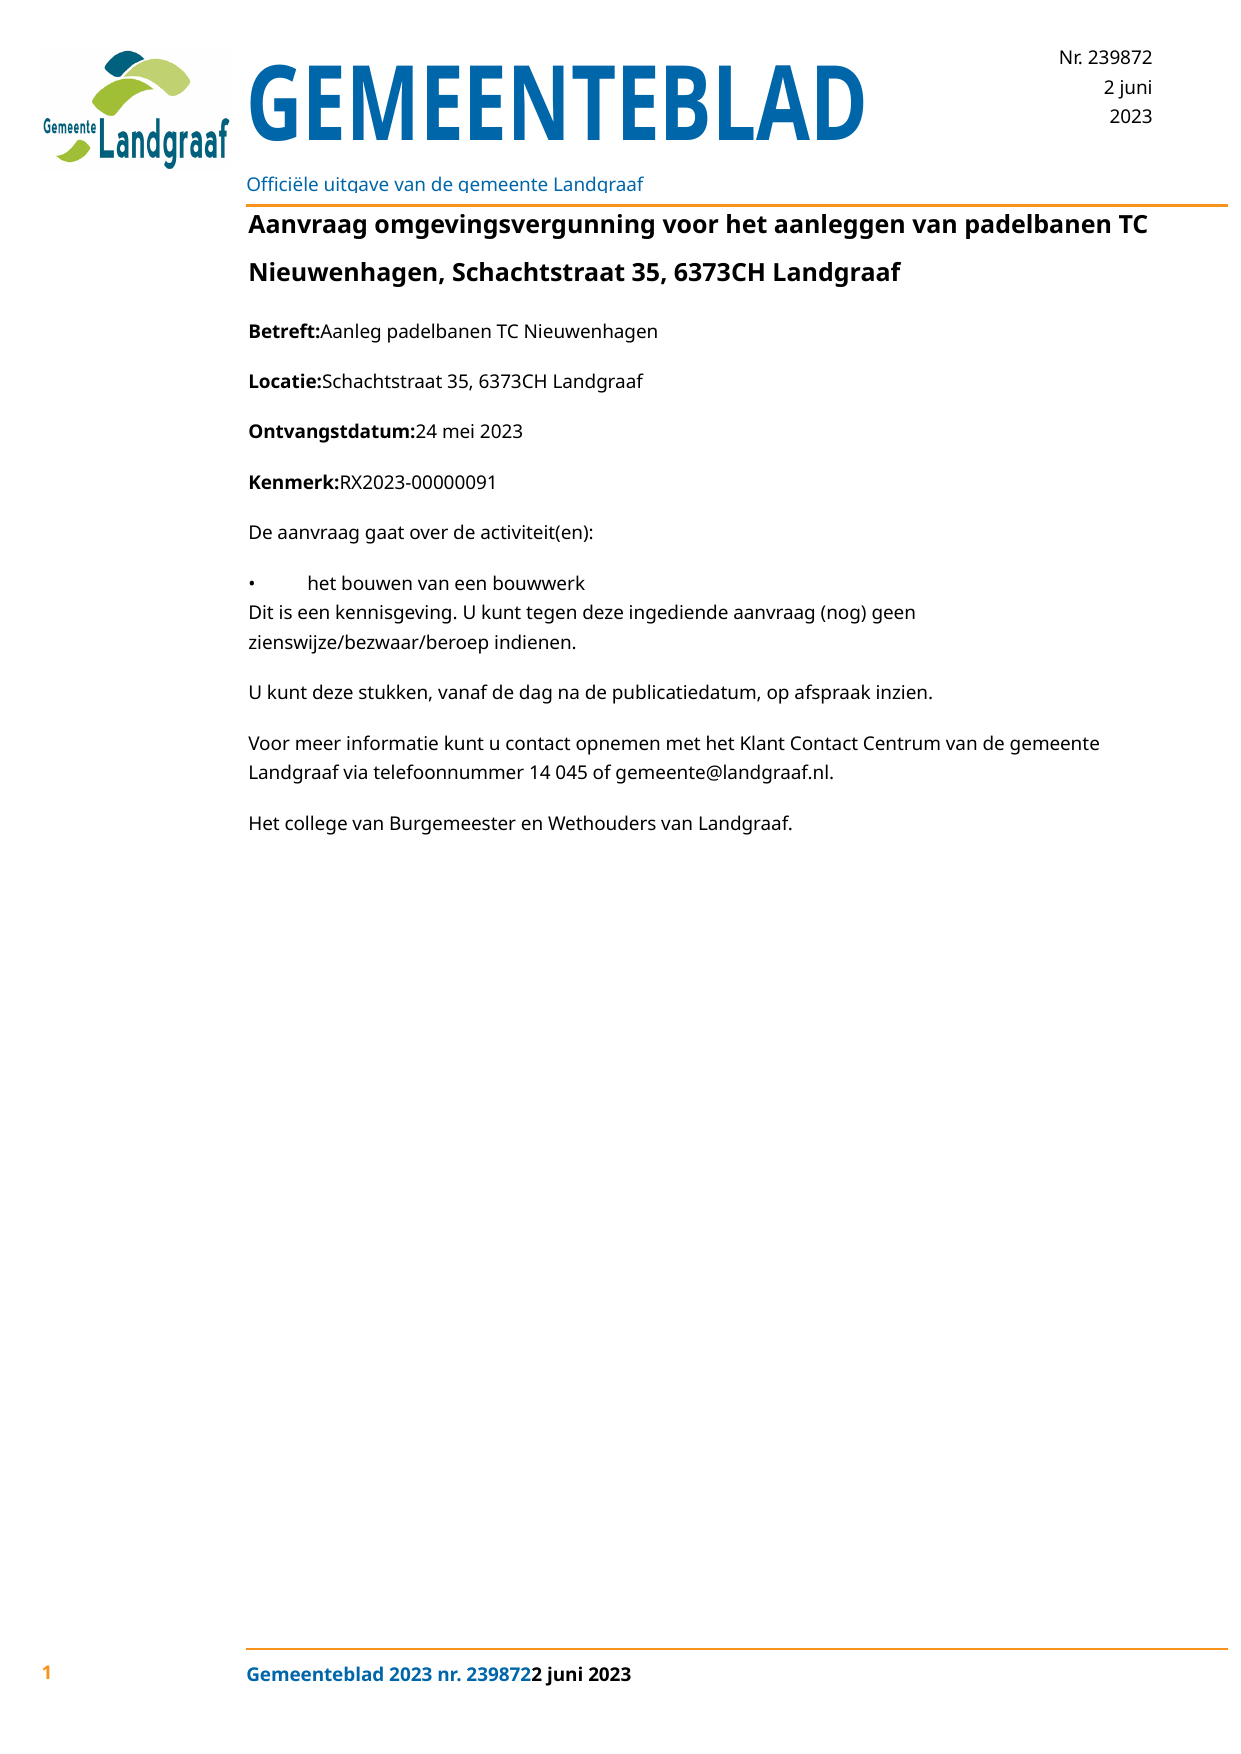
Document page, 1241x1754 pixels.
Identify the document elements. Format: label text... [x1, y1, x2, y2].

text Voor meer informatie kunt u contact opnemen met het Klant Contact Centrum van de gemeente Landgraaf via telefoonnummer 14 045 of gemeente@landgraaf.nl. [248, 730, 1152, 785]
text U kunt deze stukken, vanaf de dag na de publicatiedatum, op afspraak inzien. [248, 679, 1152, 705]
text Ontvangstdatum:24 mei 2023 [248, 419, 1152, 444]
text Kenmerk:RX2023-00000091 [248, 469, 1152, 495]
text Dit is een kennisgeving. U kunt tegen deze ingediende aanvraag (nog) geen zienswijze/bezwaar/beroep indienen. [248, 599, 1152, 655]
list het bouwen van een bouwwerk [248, 570, 1152, 596]
text Betreft:Aanleg padelbanen TC Nieuwenhagen [248, 318, 1152, 344]
picture [41, 47, 231, 172]
text De aanvraag gaat over de activiteit(en): [248, 519, 1152, 545]
text Aanvraag omgevingsvergunning voor het aanleggen van padelbanen TC Nieuwenhagen, Schachtstraat 35, 6373CH Landgraaf [248, 207, 1152, 288]
text Het college van Burgemeester en Wethouders van Landgraaf. [248, 810, 1152, 836]
text Locatie:Schachtstraat 35, 6373CH Landgraaf [248, 368, 1152, 394]
